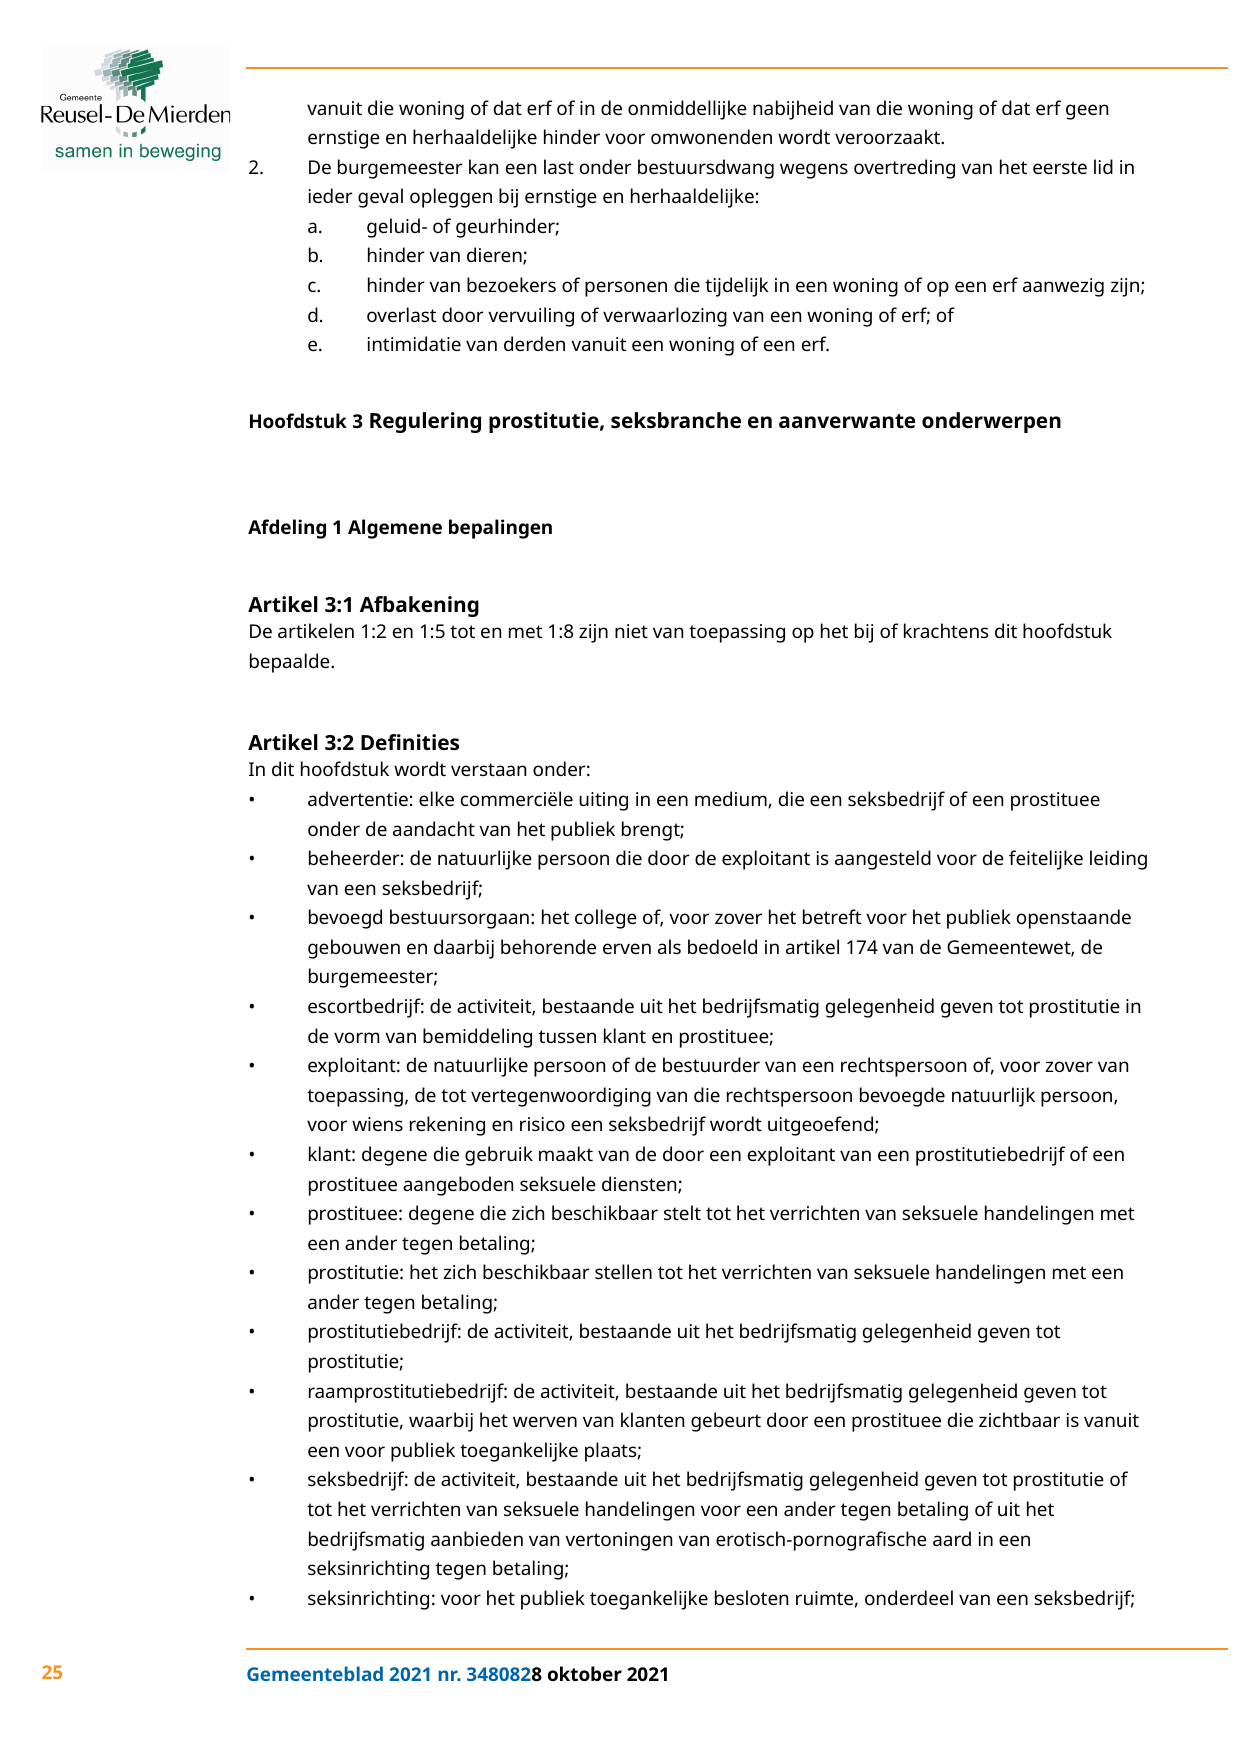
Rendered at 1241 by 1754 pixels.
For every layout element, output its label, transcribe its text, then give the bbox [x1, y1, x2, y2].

list exploitant: de natuurlijke persoon of de bestuurder van een rechtspersoon of, voor zover van toepassing, de tot vertegenwoordiging van die rechtspersoon bevoegde natuurlijk persoon, voor wiens rekening en risico een seksbedrijf wordt uitgeoefend; [248, 1052, 1152, 1137]
list bevoegd bestuursorgaan: het college of, voor zover het betreft voor het publiek openstaande gebouwen en daarbij behorende erven als bedoeld in artikel 174 van de Gemeentewet, de burgemeester; [248, 904, 1152, 989]
list hinder van dieren; [307, 243, 1152, 268]
list advertentie: elke commerciële uiting in een medium, die een seksbedrijf of een prostituee onder de aandacht van het publiek brengt; [248, 786, 1152, 841]
text Artikel 3:1 Afbakening [248, 590, 1152, 618]
list De burgemeester kan een last onder bestuursdwang wegens overtreding van het eerste lid in ieder geval opleggen bij ernstige en herhaaldelijke: [248, 154, 1152, 209]
list klant: degene die gebruik maakt van de door een exploitant van een prostitutiebedrijf of een prostituee aangeboden seksuele diensten; [248, 1141, 1152, 1196]
list overlast door vervuiling of verwaarlozing van een woning of erf; of [307, 302, 1152, 328]
text Artikel 3:2 Definities [248, 728, 1152, 757]
text In dit hoofdstuk wordt verstaan onder: [248, 757, 1152, 782]
text Afdeling 1 Algemene bepalingen [248, 514, 1152, 540]
list vanuit die woning of dat erf of in de onmiddellijke nabijheid van die woning of dat erf geen ernstige en herhaaldelijke hinder voor omwonenden wordt veroorzaakt. [248, 95, 1152, 150]
list escortbedrijf: de activiteit, bestaande uit het bedrijfsmatig gelegenheid geven tot prostitutie in de vorm van bemiddeling tussen klant en prostituee; [248, 993, 1152, 1048]
text Hoofdstuk 3 Regulering prostitutie, seksbranche en aanverwante onderwerpen [248, 407, 1152, 435]
list raamprostitutiebedrijf: de activiteit, bestaande uit het bedrijfsmatig gelegenheid geven tot prostitutie, waarbij het werven van klanten gebeurt door een prostituee die zichtbaar is vanuit een voor publiek toegankelijke plaats; [248, 1378, 1152, 1463]
list prostituee: degene die zich beschikbaar stelt tot het verrichten van seksuele handelingen met een ander tegen betaling; [248, 1200, 1152, 1256]
list seksbedrijf: de activiteit, bestaande uit het bedrijfsmatig gelegenheid geven tot prostitutie of tot het verrichten van seksuele handelingen voor een ander tegen betaling of uit het bedrijfsmatig aanbieden van vertoningen van erotisch-pornografische aard in een seksinrichting tegen betaling; [248, 1467, 1152, 1581]
list prostitutiebedrijf: de activiteit, bestaande uit het bedrijfsmatig gelegenheid geven tot prostitutie; [248, 1319, 1152, 1374]
list prostitutie: het zich beschikbaar stellen tot het verrichten van seksuele handelingen met een ander tegen betaling; [248, 1259, 1152, 1315]
list geluid- of geurhinder; [307, 213, 1152, 239]
text De artikelen 1:2 en 1:5 tot en met 1:8 zijn niet van toepassing op het bij of krachtens dit hoofdstuk bepaalde. [248, 618, 1152, 674]
list intimidatie van derden vanuit een woning of een erf. [307, 331, 1152, 357]
list hinder van bezoekers of personen die tijdelijk in een woning of op een erf aanwezig zijn; [307, 272, 1152, 298]
picture [41, 47, 231, 172]
list beheerder: de natuurlijke persoon die door de exploitant is aangesteld voor de feitelijke leiding van een seksbedrijf; [248, 845, 1152, 901]
list seksinrichting: voor het publiek toegankelijke besloten ruimte, onderdeel van een seksbedrijf; [248, 1585, 1152, 1611]
